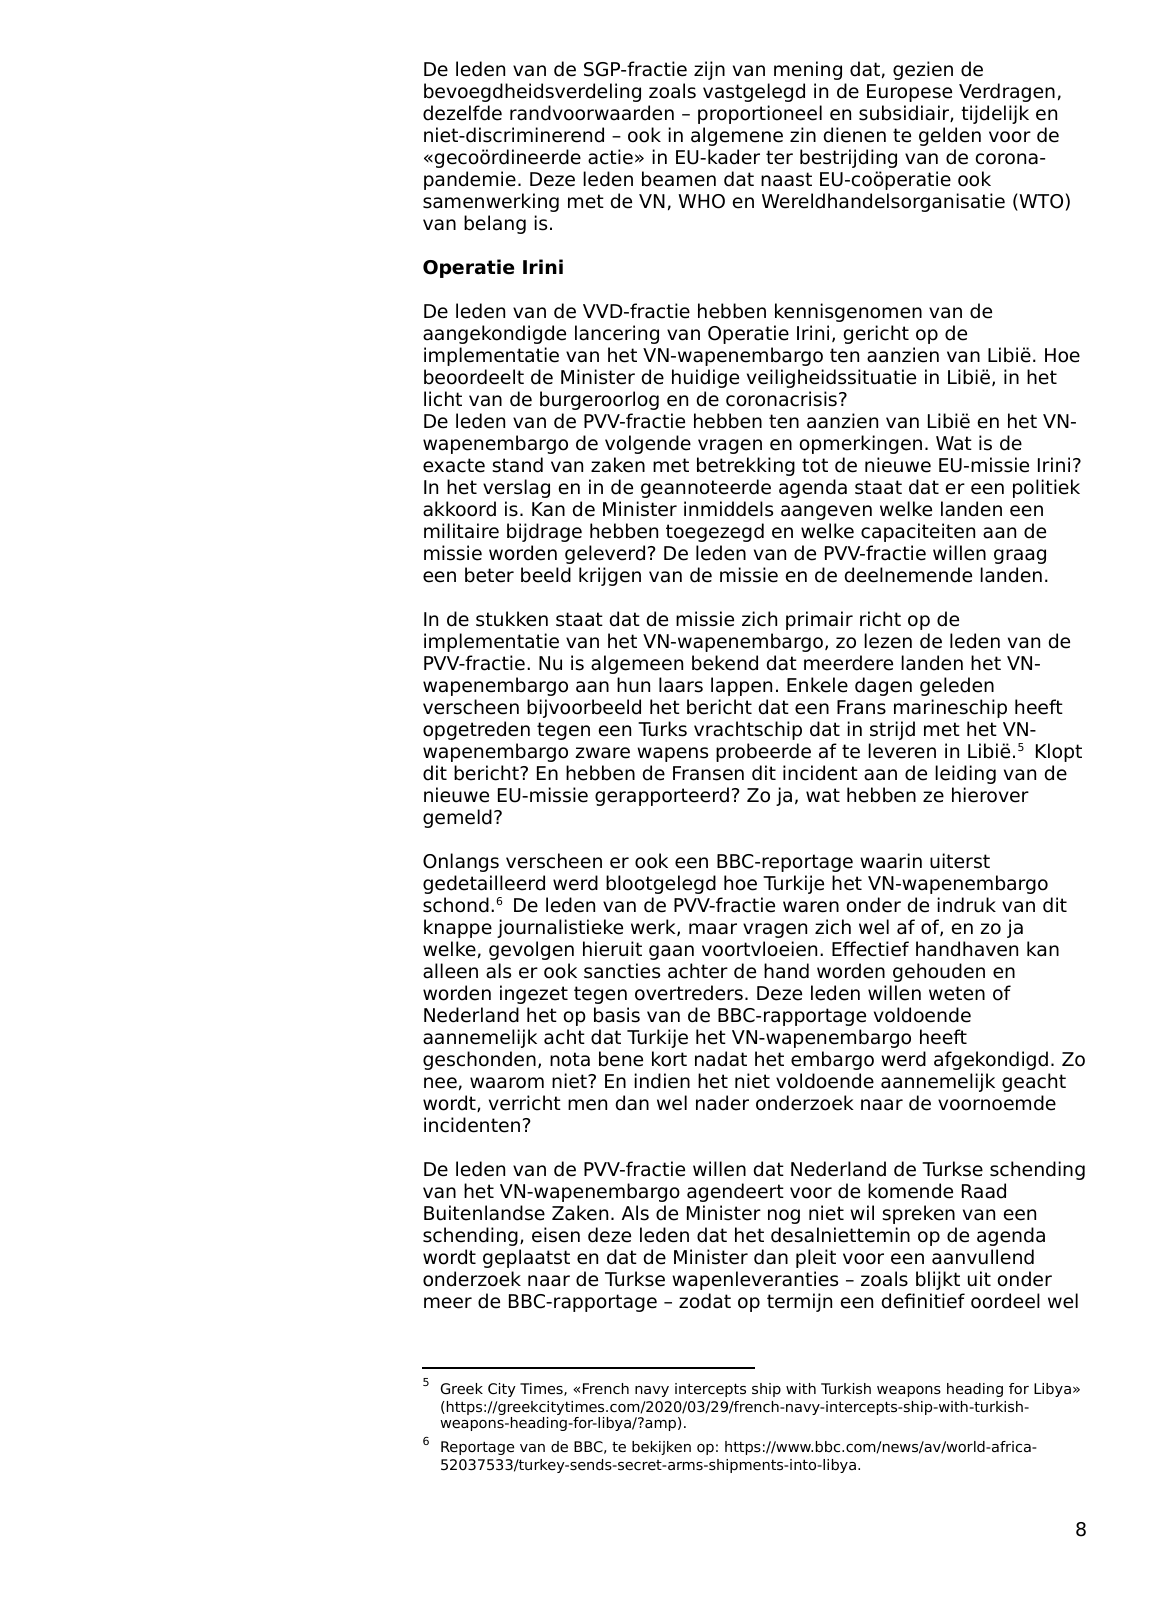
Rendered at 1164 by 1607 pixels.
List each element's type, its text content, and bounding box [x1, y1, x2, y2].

text De leden van de PVV-fractie hebben ten aanzien van Libië en het VN-wapenembargo de volgende vragen en opmerkingen. Wat is de exacte stand van zaken met betrekking tot de nieuwe EU-missie Irini? In het verslag en in de geannoteerde agenda staat dat er een politiek akkoord is. Kan de Minister inmiddels aangeven welke landen een militaire bijdrage hebben toegezegd en welke capaciteiten aan de missie worden geleverd? De leden van de PVV-fractie willen graag een beter beeld krijgen van de missie en de deelnemende landen. [422, 411, 1087, 587]
text In de stukken staat dat de missie zich primair richt op de implementatie van het VN-wapenembargo, zo lezen de leden van de PVV-fractie. Nu is algemeen bekend dat meerdere landen het VN-wapenembargo aan hun laars lappen. Enkele dagen geleden verscheen bijvoorbeeld het bericht dat een Frans marineschip heeft opgetreden tegen een Turks vrachtschip dat in strijd met het VN-wapenembargo zware wapens probeerde af te leveren in Libië. Klopt dit bericht? En hebben de Fransen dit incident aan de leiding van de nieuwe EU-missie gerapporteerd? Zo ja, wat hebben ze hierover gemeld? [422, 609, 1087, 829]
text De leden van de PVV-fractie willen dat Nederland de Turkse schending van het VN-wapenembargo agendeert voor de komende Raad Buitenlandse Zaken. Als de Minister nog niet wil spreken van een schending, eisen deze leden dat het desalniettemin op de agenda wordt geplaatst en dat de Minister dan pleit voor een aanvullend onderzoek naar de Turkse wapenleveranties – zoals blijkt uit onder meer de BBC-rapportage – zodat op termijn een definitief oordeel wel [422, 1159, 1087, 1313]
subtitle Operatie Irini [422, 257, 1087, 279]
text Onlangs verscheen er ook een BBC-reportage waarin uiterst gedetailleerd werd blootgelegd hoe Turkije het VN-wapenembargo schond. De leden van de PVV-fractie waren onder de indruk van dit knappe journalistieke werk, maar vragen zich wel af of, en zo ja welke, gevolgen hieruit gaan voortvloeien. Effectief handhaven kan alleen als er ook sancties achter de hand worden gehouden en worden ingezet tegen overtreders. Deze leden willen weten of Nederland het op basis van de BBC-rapportage voldoende aannemelijk acht dat Turkije het VN-wapenembargo heeft geschonden, nota bene kort nadat het embargo werd afgekondigd. Zo nee, waarom niet? En indien het niet voldoende aannemelijk geacht wordt, verricht men dan wel nader onderzoek naar de voornoemde incidenten? [422, 851, 1087, 1137]
text Greek City Times, «French navy intercepts ship with Turkish weapons heading for Libya» (https://greekcitytimes.com/2020/03/29/french-navy-intercepts-ship-with-turkish-weapons-heading-for-libya/?amp). [422, 1377, 1087, 1432]
text Reportage van de BBC, te bekijken op: https://www.bbc.com/news/av/world-africa-52037533/turkey-sends-secret-arms-shipments-into-libya. [422, 1435, 1087, 1474]
text De leden van de SGP-fractie zijn van mening dat, gezien de bevoegdheidsverdeling zoals vastgelegd in de Europese Verdragen, dezelfde randvoorwaarden – proportioneel en subsidiair, tijdelijk en niet-discriminerend – ook in algemene zin dienen te gelden voor de «gecoördineerde actie» in EU-kader ter bestrijding van de corona-pandemie. Deze leden beamen dat naast EU-coöperatie ook samenwerking met de VN, WHO en Wereldhandelsorganisatie (WTO) van belang is. [422, 59, 1087, 235]
text De leden van de VVD-fractie hebben kennisgenomen van de aangekondigde lancering van Operatie Irini, gericht op de implementatie van het VN-wapenembargo ten aanzien van Libië. Hoe beoordeelt de Minister de huidige veiligheidssituatie in Libië, in het licht van de burgeroorlog en de coronacrisis? [422, 301, 1087, 411]
